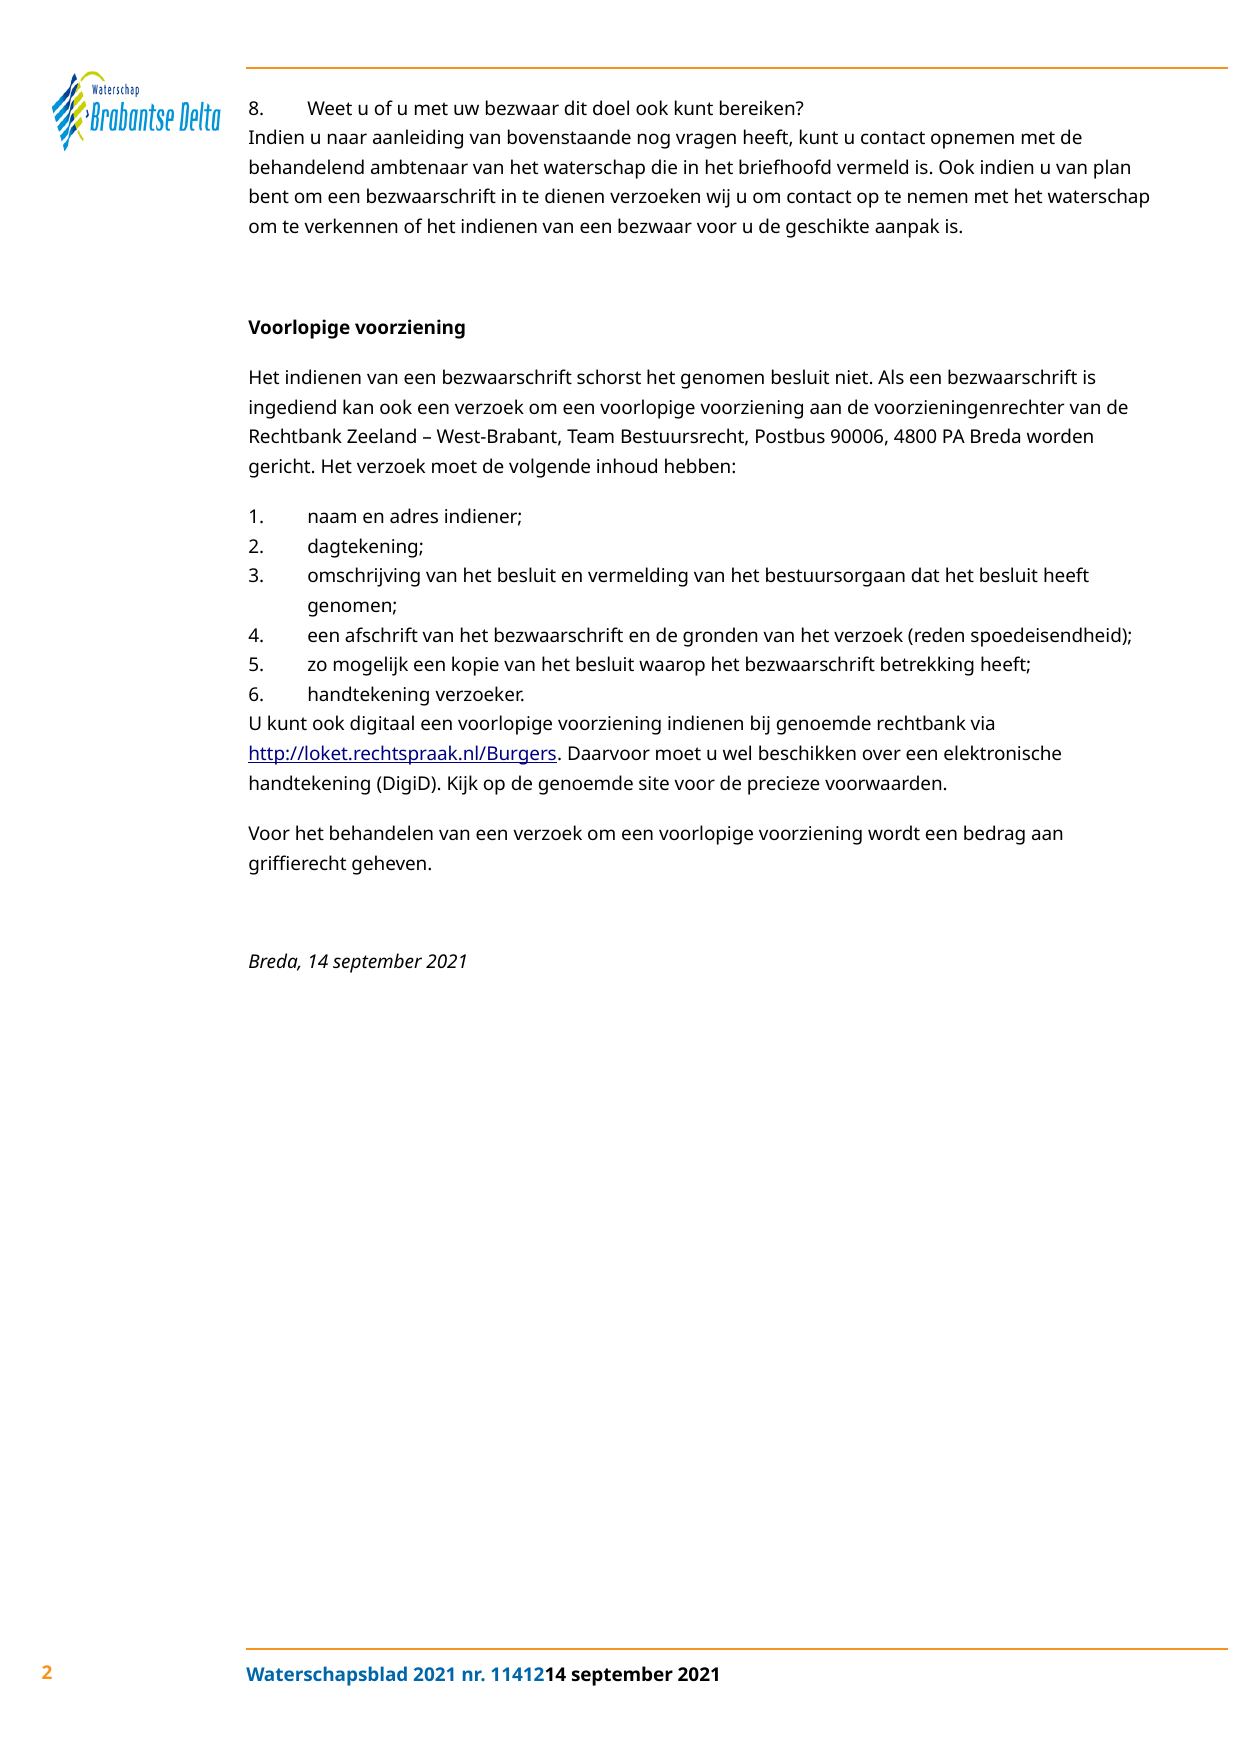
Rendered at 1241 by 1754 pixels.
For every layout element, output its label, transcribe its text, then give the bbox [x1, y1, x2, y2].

list dagtekening; [248, 533, 1152, 559]
text U kunt ook digitaal een voorlopige voorziening indienen bij genoemde rechtbank via http://loket.rechtspraak.nl/Burgers. Daarvoor moet u wel beschikken over een elektronische handtekening (DigiD). Kijk op de genoemde site voor de precieze voorwaarden. [248, 711, 1152, 796]
text Het indienen van een bezwaarschrift schorst het genomen besluit niet. Als een bezwaarschrift is ingediend kan ook een verzoek om een voorlopige voorziening aan de voorzieningenrechter van de Rechtbank Zeeland – West-Brabant, Team Bestuursrecht, Postbus 90006, 4800 PA Breda worden gericht. Het verzoek moet de volgende inhoud hebben: [248, 364, 1152, 479]
list zo mogelijk een kopie van het besluit waarop het bezwaarschrift betrekking heeft; [248, 651, 1152, 677]
list Weet u of u met uw bezwaar dit doel ook kunt bereiken? [248, 95, 1152, 121]
list omschrijving van het besluit en vermelding van het bestuursorgaan dat het besluit heeft genomen; [248, 563, 1152, 618]
text Voorlopige voorziening [248, 314, 1152, 340]
text Voor het behandelen van een verzoek om een voorlopige voorziening wordt een bedrag aan griffierecht geheven. [248, 820, 1152, 876]
list naam en adres indiener; [248, 503, 1152, 529]
text Indien u naar aanleiding van bovenstaande nog vragen heeft, kunt u contact opnemen met de behandelend ambtenaar van het waterschap die in het briefhoofd vermeld is. Ook indien u van plan bent om een bezwaarschrift in te dienen verzoeken wij u om contact op te nemen met het waterschap om te verkennen of het indienen van een bezwaar voor u de geschikte aanpak is. [248, 124, 1152, 239]
text Breda, 14 september 2021 [248, 948, 1152, 974]
picture [41, 47, 231, 172]
list handtekening verzoeker. [248, 681, 1152, 707]
list een afschrift van het bezwaarschrift en de gronden van het verzoek (reden spoedeisendheid); [248, 622, 1152, 648]
